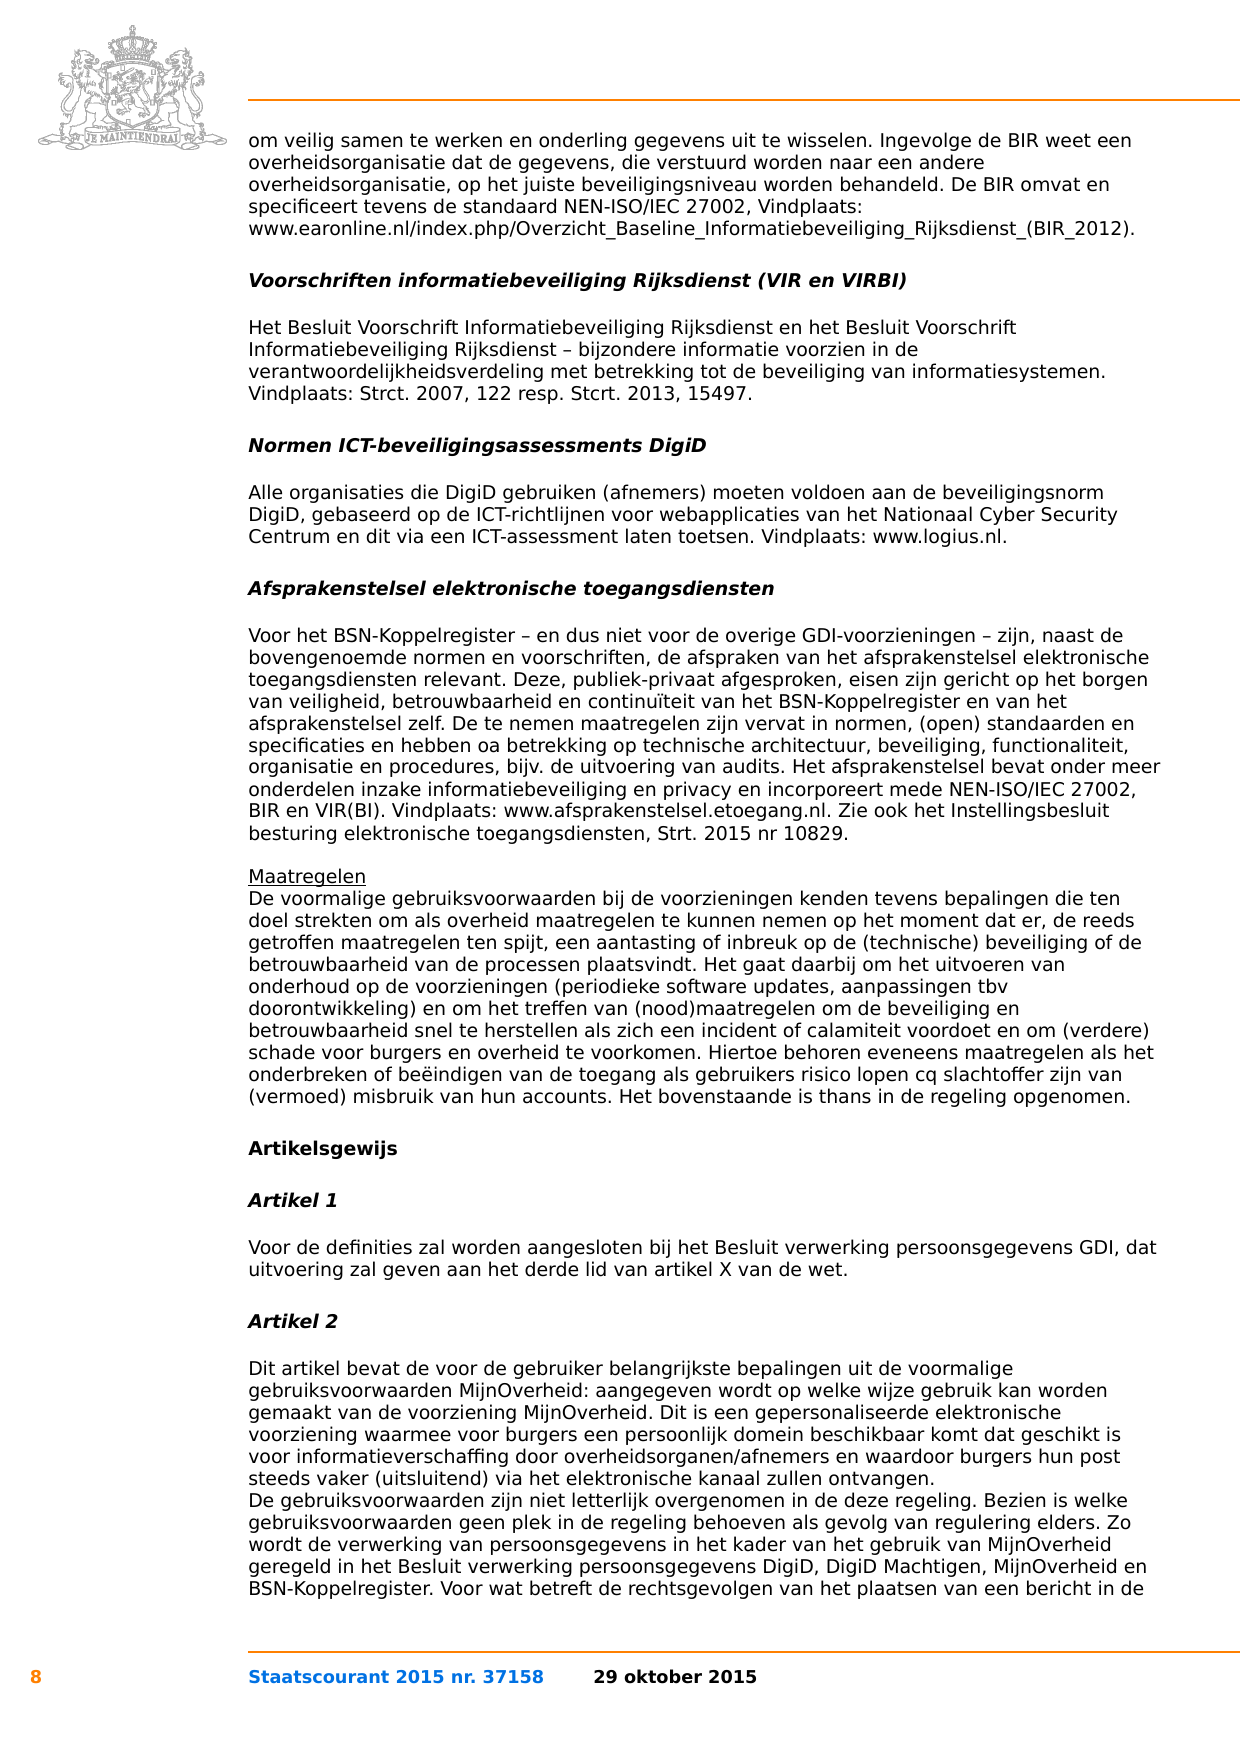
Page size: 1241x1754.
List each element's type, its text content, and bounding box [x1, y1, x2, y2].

text Voor de definities zal worden aangesloten bij het Besluit verwerking persoonsgegevens GDI, dat uitvoering zal geven aan het derde lid van artikel X van de wet. [248, 1237, 1163, 1281]
text om veilig samen te werken en onderling gegevens uit te wisselen. Ingevolge de BIR weet een overheidsorganisatie dat de gegevens, die verstuurd worden naar een andere overheidsorganisatie, op het juiste beveiligingsniveau worden behandeld. De BIR omvat en specificeert tevens de standaard NEN-ISO/IEC 27002, Vindplaats: www.earonline.nl/index.php/Overzicht_Baseline_Informatiebeveiliging_Rijksdienst_(BIR_2012). [248, 130, 1163, 240]
subtitle Artikel 2 [248, 1311, 1163, 1333]
subtitle Artikel 1 [248, 1190, 1163, 1212]
subtitle Artikelsgewijs [248, 1138, 1163, 1160]
text Maatregelen [248, 866, 1163, 888]
text De voormalige gebruiksvoorwaarden bij de voorzieningen kenden tevens bepalingen die ten doel strekten om als overheid maatregelen te kunnen nemen op het moment dat er, de reeds getroffen maatregelen ten spijt, een aantasting of inbreuk op de (technische) beveiliging of de betrouwbaarheid van de processen plaatsvindt. Het gaat daarbij om het uitvoeren van onderhoud op de voorzieningen (periodieke software updates, aanpassingen tbv doorontwikkeling) en om het treffen van (nood)maatregelen om de beveiliging en betrouwbaarheid snel te herstellen als zich een incident of calamiteit voordoet en om (verdere) schade voor burgers en overheid te voorkomen. Hiertoe behoren eveneens maatregelen als het onderbreken of beëindigen van de toegang als gebruikers risico lopen cq slachtoffer zijn van (vermoed) misbruik van hun accounts. Het bovenstaande is thans in de regeling opgenomen. [248, 888, 1163, 1108]
text Het Besluit Voorschrift Informatiebeveiliging Rijksdienst en het Besluit Voorschrift Informatiebeveiliging Rijksdienst – bijzondere informatie voorzien in de verantwoordelijkheidsverdeling met betrekking tot de beveiliging van informatiesystemen. Vindplaats: Strct. 2007, 122 resp. Stcrt. 2013, 15497. [248, 317, 1163, 405]
text Dit artikel bevat de voor de gebruiker belangrijkste bepalingen uit de voormalige gebruiksvoorwaarden MijnOverheid: aangegeven wordt op welke wijze gebruik kan worden gemaakt van de voorziening MijnOverheid. Dit is een gepersonaliseerde elektronische voorziening waarmee voor burgers een persoonlijk domein beschikbaar komt dat geschikt is voor informatieverschaffing door overheidsorganen/afnemers en waardoor burgers hun post steeds vaker (uitsluitend) via het elektronische kanaal zullen ontvangen. [248, 1358, 1163, 1490]
text De gebruiksvoorwaarden zijn niet letterlijk overgenomen in de deze regeling. Bezien is welke gebruiksvoorwaarden geen plek in de regeling behoeven als gevolg van regulering elders. Zo wordt de verwerking van persoonsgegevens in het kader van het gebruik van MijnOverheid geregeld in het Besluit verwerking persoonsgegevens DigiD, DigiD Machtigen, MijnOverheid en BSN-Koppelregister. Voor wat betreft de rechtsgevolgen van het plaatsen van een bericht in de [248, 1490, 1163, 1600]
subtitle Normen ICT-beveiligingsassessments DigiD [248, 435, 1163, 457]
text Alle organisaties die DigiD gebruiken (afnemers) moeten voldoen aan de beveiligingsnorm DigiD, gebaseerd op de ICT-richtlijnen voor webapplicaties van het Nationaal Cyber Security Centrum en dit via een ICT-assessment laten toetsen. Vindplaats: www.logius.nl. [248, 482, 1163, 548]
subtitle Voorschriften informatiebeveiliging Rijksdienst (VIR en VIRBI) [248, 270, 1163, 292]
picture [38, 25, 227, 150]
subtitle Afsprakenstelsel elektronische toegangsdiensten [248, 578, 1163, 599]
text Voor het BSN-Koppelregister – en dus niet voor de overige GDI-voorzieningen – zijn, naast de bovengenoemde normen en voorschriften, de afspraken van het afsprakenstelsel elektronische toegangsdiensten relevant. Deze, publiek-privaat afgesproken, eisen zijn gericht op het borgen van veiligheid, betrouwbaarheid en continuïteit van het BSN-Koppelregister en van het afsprakenstelsel zelf. De te nemen maatregelen zijn vervat in normen, (open) standaarden en specificaties en hebben oa betrekking op technische architectuur, beveiliging, functionaliteit, organisatie en procedures, bijv. de uitvoering van audits. Het afsprakenstelsel bevat onder meer onderdelen inzake informatiebeveiliging en privacy en incorporeert mede NEN-ISO/IEC 27002, BIR en VIR(BI). Vindplaats: www.afsprakenstelsel.etoegang.nl. Zie ook het Instellingsbesluit besturing elektronische toegangsdiensten, Strt. 2015 nr 10829. [248, 624, 1163, 844]
